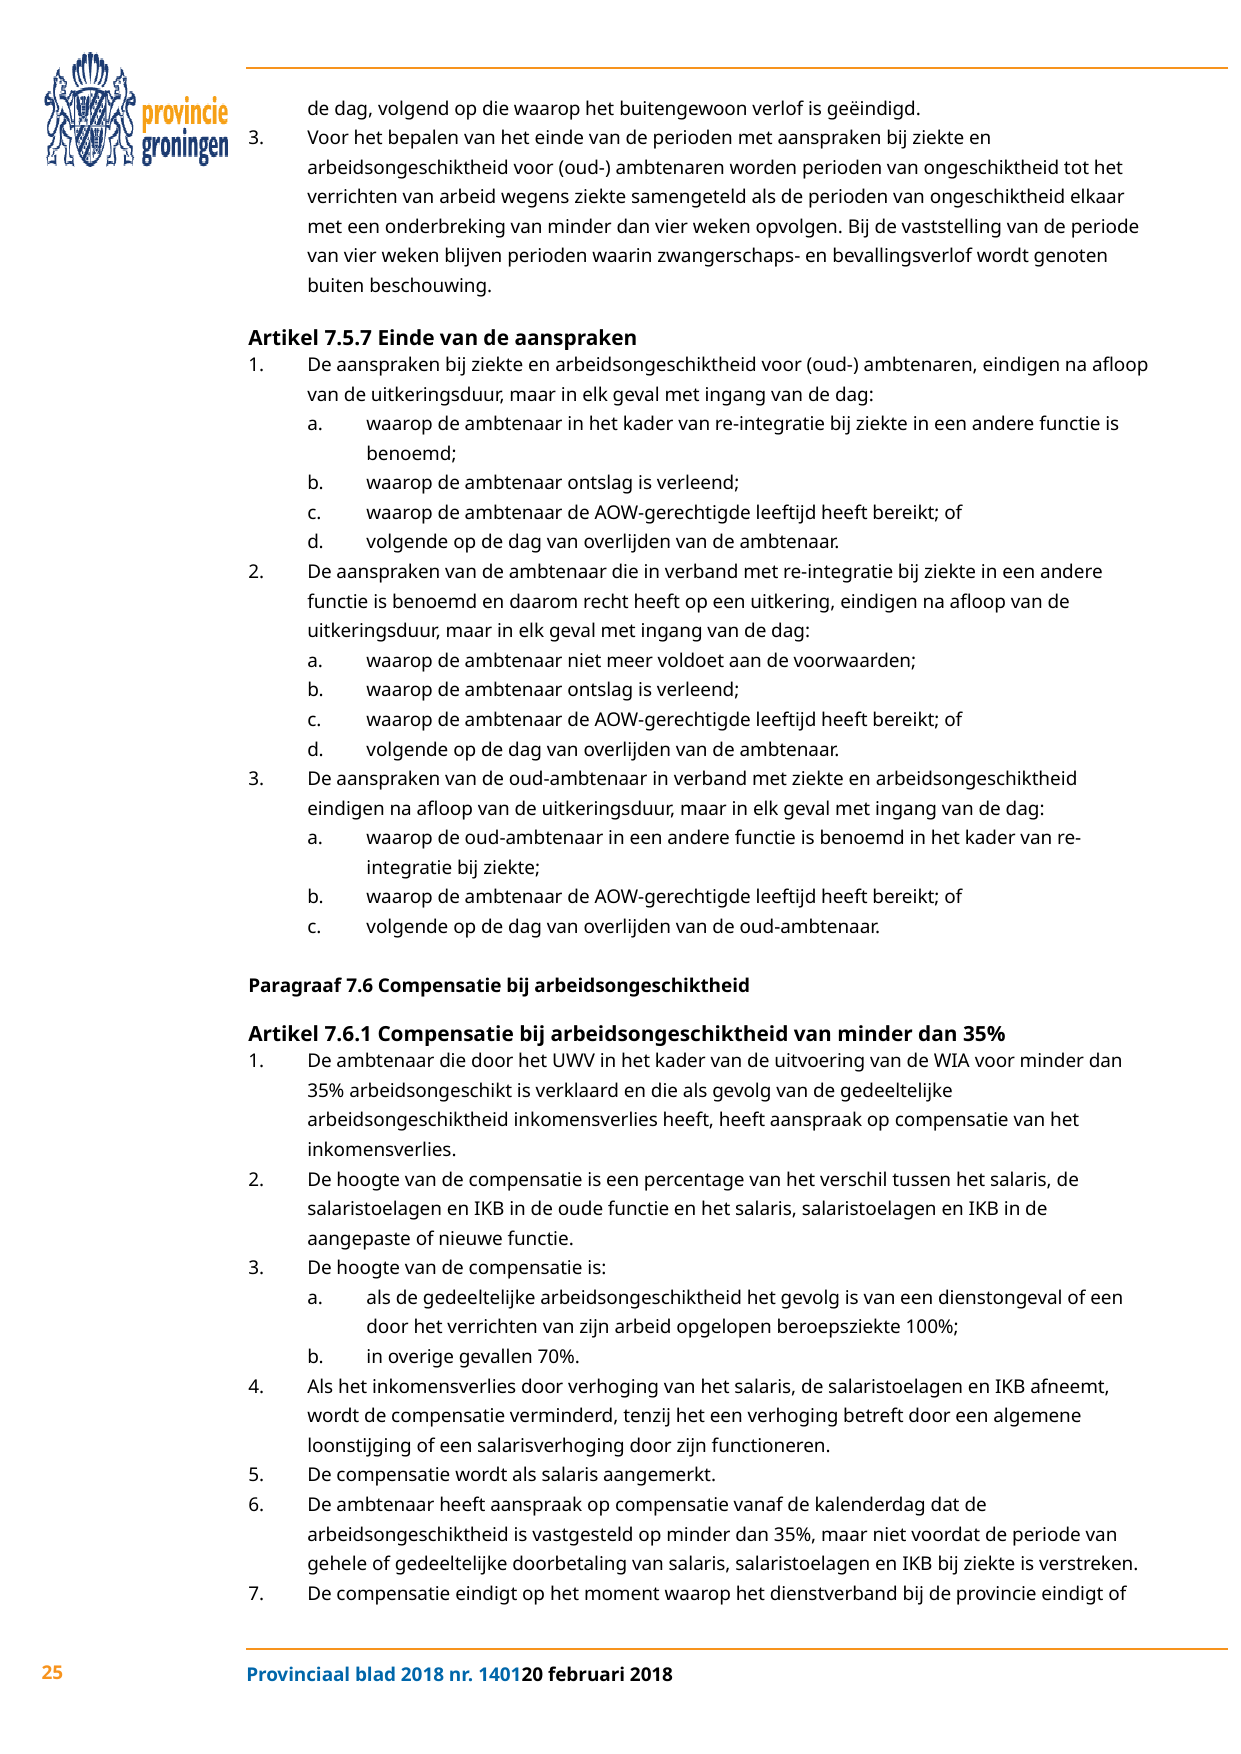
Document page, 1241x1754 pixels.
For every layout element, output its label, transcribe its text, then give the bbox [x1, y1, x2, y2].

list volgende op de dag van overlijden van de oud-ambtenaar. [307, 913, 1152, 939]
list waarop de ambtenaar de AOW-gerechtigde leeftijd heeft bereikt; of [307, 884, 1152, 909]
list volgende op de dag van overlijden van de ambtenaar. [307, 736, 1152, 761]
picture [41, 47, 231, 172]
text Paragraaf 7.6 Compensatie bij arbeidsongeschiktheid [248, 972, 1152, 998]
list als de gedeeltelijke arbeidsongeschiktheid het gevolg is van een dienstongeval of een door het verrichten van zijn arbeid opgelopen beroepsziekte 100%; [307, 1284, 1152, 1339]
text Artikel 7.6.1 Compensatie bij arbeidsongeschiktheid van minder dan 35% [248, 1019, 1152, 1047]
list De compensatie wordt als salaris aangemerkt. [248, 1462, 1152, 1487]
list in overige gevallen 70%. [307, 1343, 1152, 1369]
list De aanspraken van de ambtenaar die in verband met re-integratie bij ziekte in een andere functie is benoemd en daarom recht heeft op een uitkering, eindigen na afloop van de uitkeringsduur, maar in elk geval met ingang van de dag: [248, 558, 1152, 643]
list waarop de ambtenaar in het kader van re-integratie bij ziekte in een andere functie is benoemd; [307, 410, 1152, 466]
list Als het inkomensverlies door verhoging van het salaris, de salaristoelagen en IKB afneemt, wordt de compensatie verminderd, tenzij het een verhoging betreft door een algemene loonstijging of een salarisverhoging door zijn functioneren. [248, 1373, 1152, 1458]
text Artikel 7.5.7 Einde van de aanspraken [248, 323, 1152, 351]
list waarop de ambtenaar de AOW-gerechtigde leeftijd heeft bereikt; of [307, 499, 1152, 525]
list De aanspraken bij ziekte en arbeidsongeschiktheid voor (oud-) ambtenaren, eindigen na afloop van de uitkeringsduur, maar in elk geval met ingang van de dag: [248, 351, 1152, 406]
list waarop de ambtenaar de AOW-gerechtigde leeftijd heeft bereikt; of [307, 706, 1152, 732]
list de dag, volgend op die waarop het buitengewoon verlof is geëindigd. [248, 95, 1152, 121]
list waarop de ambtenaar ontslag is verleend; [307, 677, 1152, 702]
list De hoogte van de compensatie is een percentage van het verschil tussen het salaris, de salaristoelagen en IKB in de oude functie en het salaris, salaristoelagen en IKB in de aangepaste of nieuwe functie. [248, 1166, 1152, 1251]
list volgende op de dag van overlijden van de ambtenaar. [307, 529, 1152, 554]
list De compensatie eindigt op het moment waarop het dienstverband bij de provincie eindigt of [248, 1580, 1152, 1606]
list waarop de ambtenaar ontslag is verleend; [307, 469, 1152, 495]
list De ambtenaar die door het UWV in het kader van de uitvoering van de WIA voor minder dan 35% arbeidsongeschikt is verklaard en die als gevolg van de gedeeltelijke arbeidsongeschiktheid inkomensverlies heeft, heeft aanspraak op compensatie van het inkomensverlies. [248, 1047, 1152, 1162]
list De ambtenaar heeft aanspraak op compensatie vanaf de kalenderdag dat de arbeidsongeschiktheid is vastgesteld op minder dan 35%, maar niet voordat de periode van gehele of gedeeltelijke doorbetaling van salaris, salaristoelagen en IKB bij ziekte is verstreken. [248, 1491, 1152, 1576]
list Voor het bepalen van het einde van de perioden met aanspraken bij ziekte en arbeidsongeschiktheid voor (oud-) ambtenaren worden perioden van ongeschiktheid tot het verrichten van arbeid wegens ziekte samengeteld als de perioden van ongeschiktheid elkaar met een onderbreking van minder dan vier weken opvolgen. Bij de vaststelling van de periode van vier weken blijven perioden waarin zwangerschaps- en bevallingsverlof wordt genoten buiten beschouwing. [248, 124, 1152, 298]
list De hoogte van de compensatie is: [248, 1254, 1152, 1280]
list waarop de oud-ambtenaar in een andere functie is benoemd in het kader van re-integratie bij ziekte; [307, 824, 1152, 880]
list De aanspraken van de oud-ambtenaar in verband met ziekte en arbeidsongeschiktheid eindigen na afloop van de uitkeringsduur, maar in elk geval met ingang van de dag: [248, 765, 1152, 821]
list waarop de ambtenaar niet meer voldoet aan de voorwaarden; [307, 647, 1152, 673]
